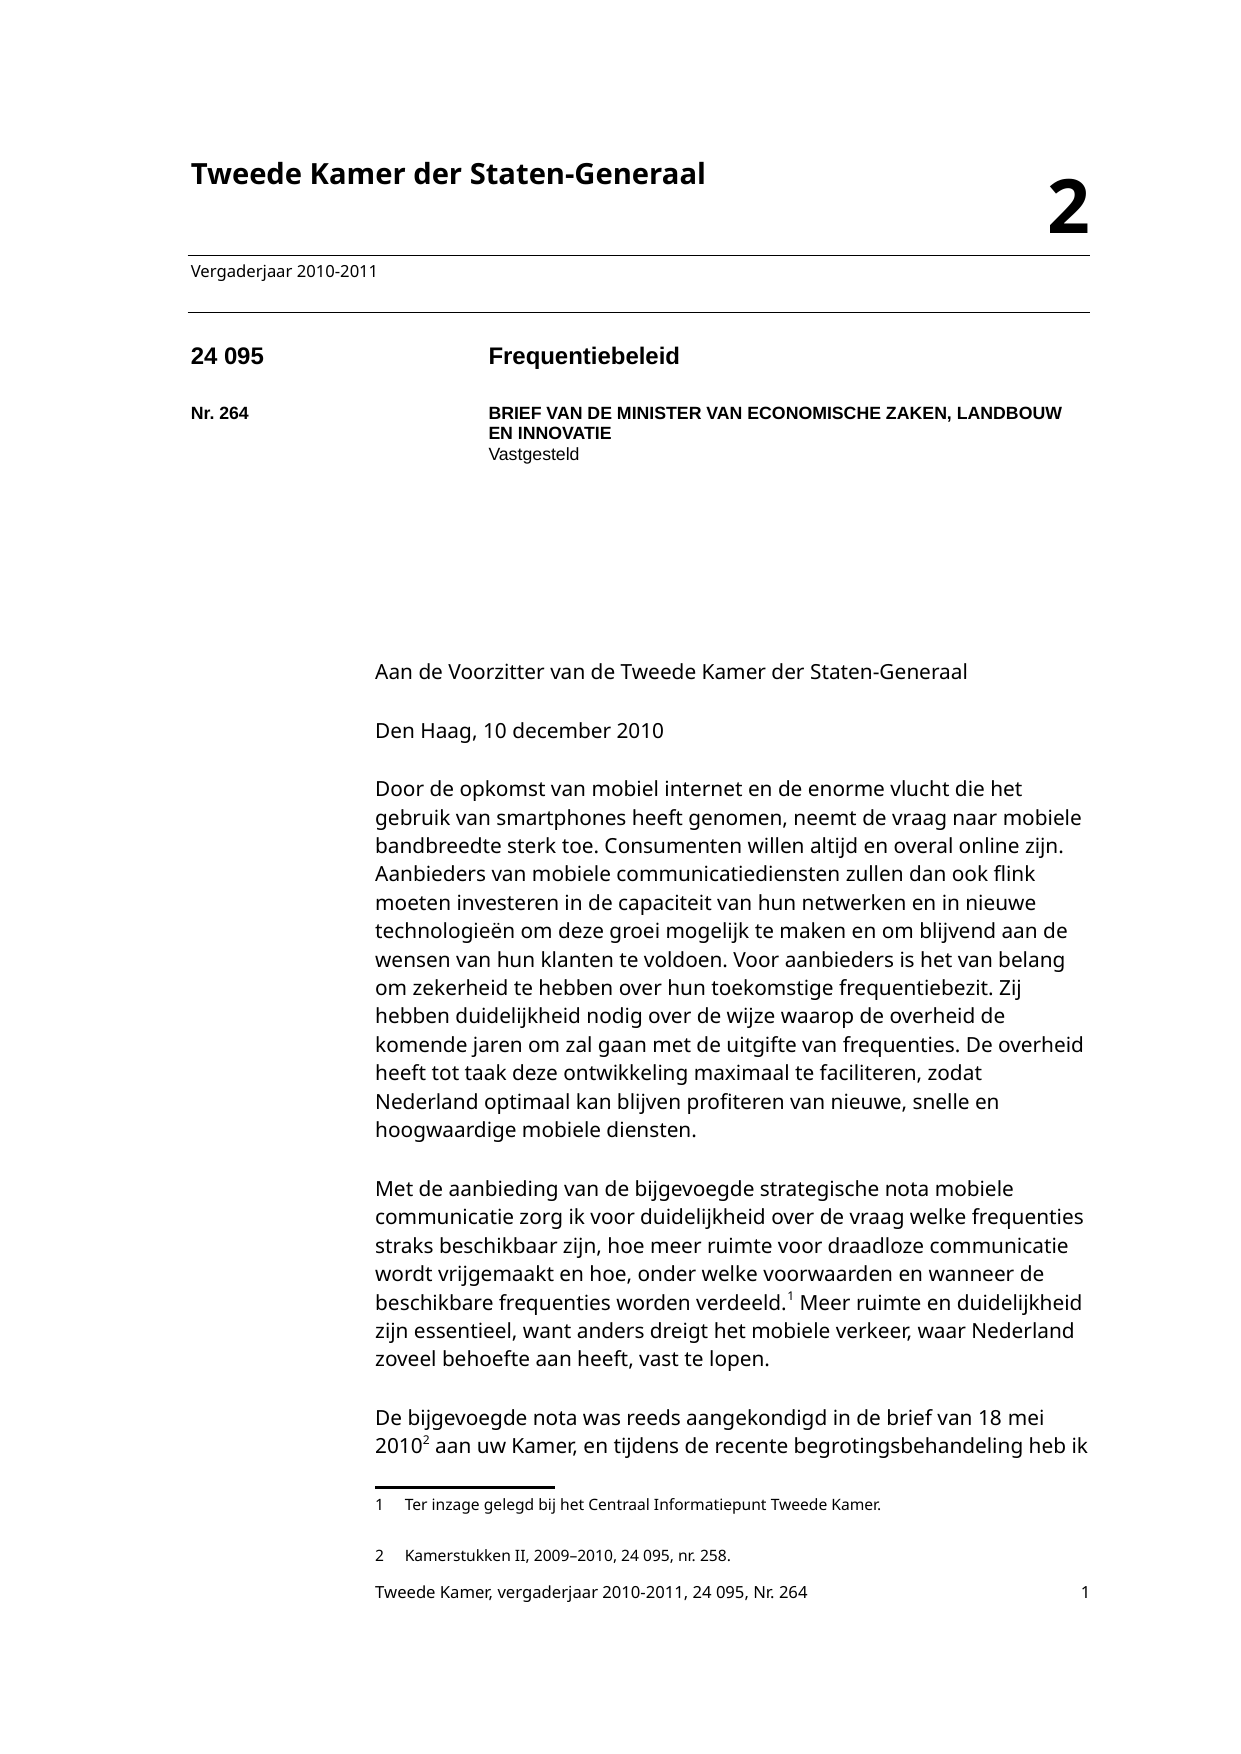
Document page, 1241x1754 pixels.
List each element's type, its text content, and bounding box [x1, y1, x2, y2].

text Kamerstukken II, 2009–2010, 24 095, nr. 258. [375, 1538, 1090, 1566]
table_cell BRIEF VAN DE MINISTER VAN ECONOMISCHE ZAKEN, LANDBOUW EN INNOVATIE Vastgesteld [485, 399, 1090, 539]
table_cell Vergaderjaar 2010-2011 [188, 256, 485, 312]
table_cell [485, 313, 1090, 339]
table_header 2 [910, 150, 1090, 255]
text Aan de Voorzitter van de Tweede Kamer der Staten-Generaal [375, 657, 1090, 686]
text Ter inzage gelegd bij het Centraal Informatiepunt Tweede Kamer. [375, 1479, 1090, 1508]
text Den Haag, 10 december 2010 [375, 716, 1090, 744]
table_cell [188, 313, 485, 339]
text Door de opkomst van mobiel internet en de enorme vlucht die het gebruik van smartphones heeft genomen, neemt de vraag naar mobiele bandbreedte sterk toe. Consumenten willen altijd en overal online zijn. Aanbieders van mobiele communicatiediensten zullen dan ook flink moeten investeren in de capaciteit van hun netwerken en in nieuwe technologieën om deze groei mogelijk te maken en om blijvend aan de wensen van hun klanten te voldoen. Voor aanbieders is het van belang om zekerheid te hebben over hun toekomstige frequentiebezit. Zij hebben duidelijkheid nodig over de wijze waarop de overheid de komende jaren om zal gaan met de uitgifte van frequenties. De overheid heeft tot taak deze ontwikkeling maximaal te faciliteren, zodat Nederland optimaal kan blijven profiteren van nieuwe, snelle en hoogwaardige mobiele diensten. [375, 774, 1090, 1144]
table_cell 24 095 [188, 339, 485, 399]
text Met de aanbieding van de bijgevoegde strategische nota mobiele communicatie zorg ik voor duidelijkheid over de vraag welke frequenties straks beschikbaar zijn, hoe meer ruimte voor draadloze communicatie wordt vrijgemaakt en hoe, onder welke voorwaarden en wanneer de beschikbare frequenties worden verdeeld. Meer ruimte en duidelijkheid zijn essentieel, want anders dreigt het mobiele verkeer, waar Nederland zoveel behoefte aan heeft, vast te lopen. [375, 1174, 1090, 1373]
text De bijgevoegde nota was reeds aangekondigd in de brief van 18 mei 2010 aan uw Kamer, en tijdens de recente begrotingsbehandeling heb ik [375, 1403, 1090, 1460]
table_cell Frequentiebeleid [485, 339, 1090, 399]
table_header Tweede Kamer der Staten-Generaal [188, 150, 909, 255]
table_cell [485, 256, 1090, 312]
table_cell Nr. 264 [188, 399, 485, 539]
